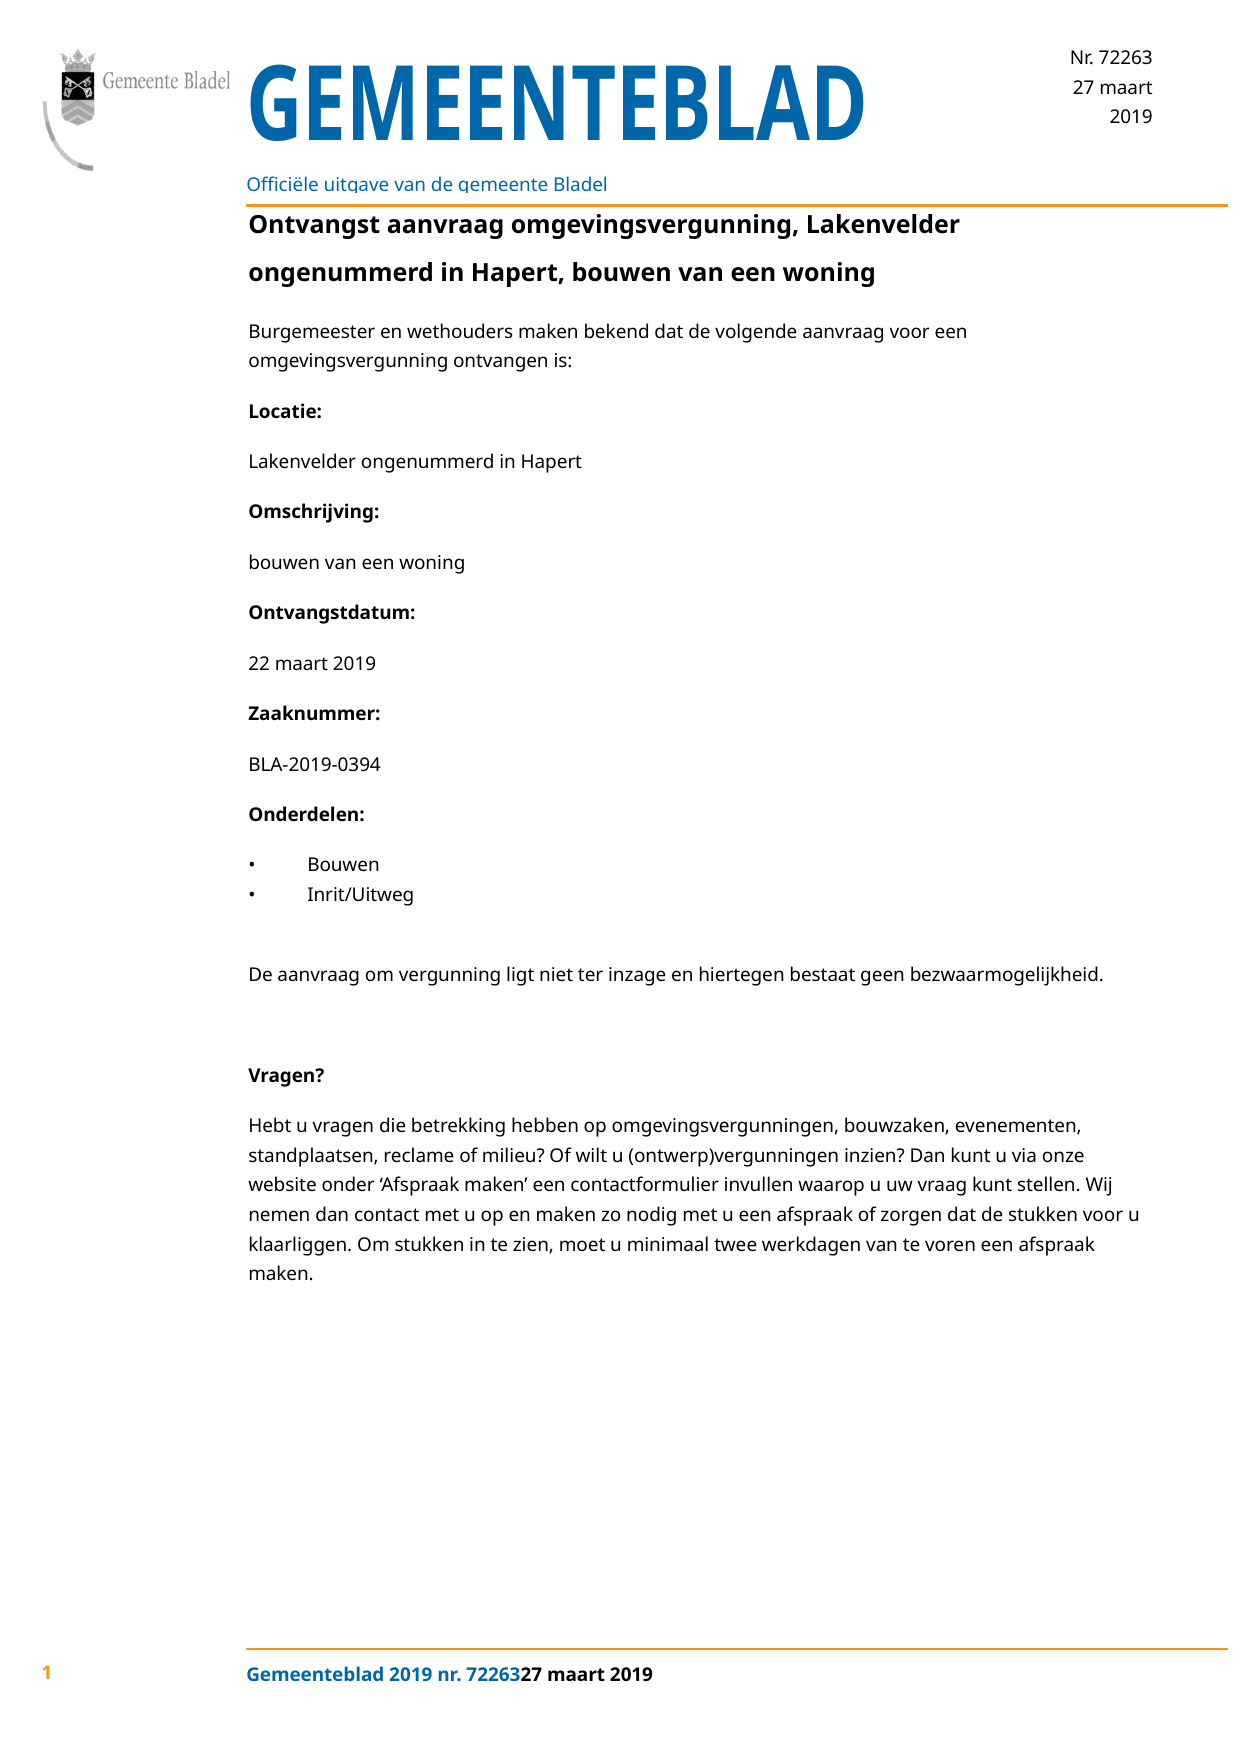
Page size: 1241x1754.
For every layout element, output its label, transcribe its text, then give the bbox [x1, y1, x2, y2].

list Bouwen [248, 852, 1152, 877]
picture [41, 47, 231, 172]
text Zaaknummer: [248, 700, 1152, 726]
text bouwen van een woning [248, 549, 1152, 575]
text De aanvraag om vergunning ligt niet ter inzage en hiertegen bestaat geen bezwaarmogelijkheid. [248, 961, 1152, 987]
text Onderdelen: [248, 801, 1152, 827]
text BLA-2019-0394 [248, 751, 1152, 777]
list Inrit/Uitweg [248, 881, 1152, 907]
text Ontvangstdatum: [248, 599, 1152, 625]
text Burgemeester en wethouders maken bekend dat de volgende aanvraag voor een omgevingsvergunning ontvangen is: [248, 318, 1152, 373]
text Lakenvelder ongenummerd in Hapert [248, 448, 1152, 474]
text 22 maart 2019 [248, 650, 1152, 676]
text Omschrijving: [248, 499, 1152, 524]
text Locatie: [248, 398, 1152, 424]
text Vragen? [248, 1062, 1152, 1088]
text Hebt u vragen die betrekking hebben op omgevingsvergunningen, bouwzaken, evenementen, standplaatsen, reclame of milieu? Of wilt u (ontwerp)vergunningen inzien? Dan kunt u via onze website onder ‘Afspraak maken’ een contactformulier invullen waarop u uw vraag kunt stellen. Wij nemen dan contact met u op en maken zo nodig met u een afspraak of zorgen dat de stukken voor u klaarliggen. Om stukken in te zien, moet u minimaal twee werkdagen van te voren een afspraak maken. [248, 1112, 1152, 1286]
text Ontvangst aanvraag omgevingsvergunning, Lakenvelder ongenummerd in Hapert, bouwen van een woning [248, 207, 1152, 288]
